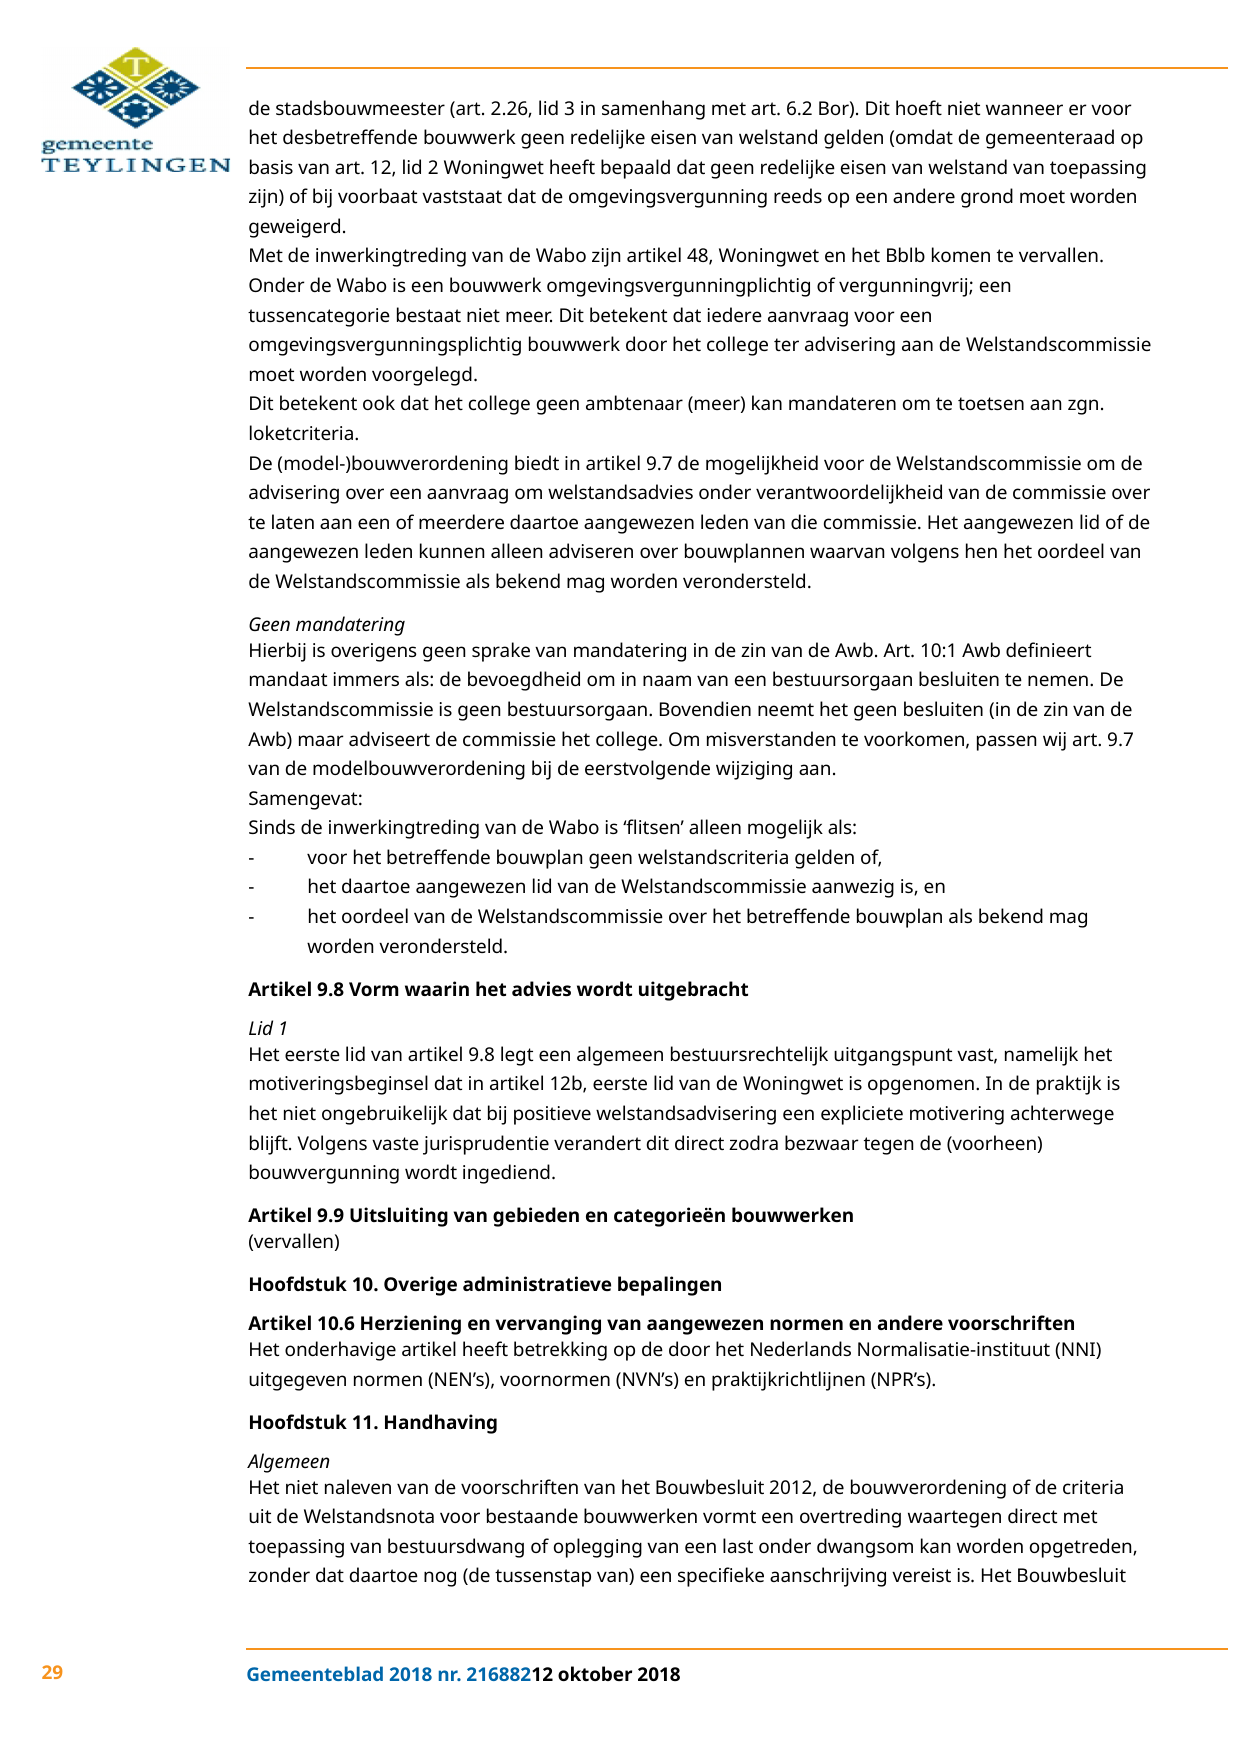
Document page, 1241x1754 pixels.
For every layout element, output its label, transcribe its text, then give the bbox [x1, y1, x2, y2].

text Het niet naleven van de voorschriften van het Bouwbesluit 2012, de bouwverordening of de criteria uit de Welstandsnota voor bestaande bouwwerken vormt een overtreding waartegen direct met toepassing van bestuursdwang of oplegging van een last onder dwangsom kan worden opgetreden, zonder dat daartoe nog (de tussenstap van) een specifieke aanschrijving vereist is. Het Bouwbesluit [248, 1474, 1152, 1588]
text Dit betekent ook dat het college geen ambtenaar (meer) kan mandateren om te toetsen aan zgn. loketcriteria. [248, 391, 1152, 446]
text Algemeen [248, 1448, 1152, 1474]
text Artikel 9.9 Uitsluiting van gebieden en categorieën bouwwerken [248, 1202, 1152, 1228]
list het daartoe aangewezen lid van de Welstandscommissie aanwezig is, en [248, 874, 1152, 899]
picture [41, 47, 231, 172]
text (vervallen) [248, 1228, 1152, 1254]
text Hoofdstuk 10. Overige administratieve bepalingen [248, 1271, 1152, 1297]
text Hoofdstuk 11. Handhaving [248, 1409, 1152, 1435]
text Hierbij is overigens geen sprake van mandatering in de zin van de Awb. Art. 10:1 Awb definieert mandaat immers als: de bevoegdheid om in naam van een bestuursorgaan besluiten te nemen. De Welstandscommissie is geen bestuursorgaan. Bovendien neemt het geen besluiten (in de zin van de Awb) maar adviseert de commissie het college. Om misverstanden te voorkomen, passen wij art. 9.7 van de modelbouwverordening bij de eerstvolgende wijziging aan. [248, 637, 1152, 781]
text Artikel 10.6 Herziening en vervanging van aangewezen normen en andere voorschriften [248, 1311, 1152, 1336]
text Geen mandatering [248, 611, 1152, 637]
text Samengevat: [248, 785, 1152, 811]
text de stadsbouwmeester (art. 2.26, lid 3 in samenhang met art. 6.2 Bor). Dit hoeft niet wanneer er voor het desbetreffende bouwwerk geen redelijke eisen van welstand gelden (omdat de gemeenteraad op basis van art. 12, lid 2 Woningwet heeft bepaald dat geen redelijke eisen van welstand van toepassing zijn) of bij voorbaat vaststaat dat de omgevingsvergunning reeds op een andere grond moet worden geweigerd. [248, 95, 1152, 239]
list voor het betreffende bouwplan geen welstandscriteria gelden of, [248, 844, 1152, 870]
text Met de inwerkingtreding van de Wabo zijn artikel 48, Woningwet en het Bblb komen te vervallen. Onder de Wabo is een bouwwerk omgevingsvergunningplichtig of vergunningvrij; een tussencategorie bestaat niet meer. Dit betekent dat iedere aanvraag voor een omgevingsvergunningsplichtig bouwwerk door het college ter advisering aan de Welstandscommissie moet worden voorgelegd. [248, 243, 1152, 387]
text Artikel 9.8 Vorm waarin het advies wordt uitgebracht [248, 976, 1152, 1002]
text Het eerste lid van artikel 9.8 legt een algemeen bestuursrechtelijk uitgangspunt vast, namelijk het motiveringsbeginsel dat in artikel 12b, eerste lid van de Woningwet is opgenomen. In de praktijk is het niet ongebruikelijk dat bij positieve welstandsadvisering een expliciete motivering achterwege blijft. Volgens vaste jurisprudentie verandert dit direct zodra bezwaar tegen de (voorheen) bouwvergunning wordt ingediend. [248, 1041, 1152, 1185]
text Het onderhavige artikel heeft betrekking op de door het Nederlands Normalisatie-instituut (NNI) uitgegeven normen (NEN’s), voornormen (NVN’s) en praktijkrichtlijnen (NPR’s). [248, 1336, 1152, 1392]
list het oordeel van de Welstandscommissie over het betreffende bouwplan als bekend mag worden verondersteld. [248, 903, 1152, 958]
text De (model-)bouwverordening biedt in artikel 9.7 de mogelijkheid voor de Welstandscommissie om de advisering over een aanvraag om welstandsadvies onder verantwoordelijkheid van de commissie over te laten aan een of meerdere daartoe aangewezen leden van die commissie. Het aangewezen lid of de aangewezen leden kunnen alleen adviseren over bouwplannen waarvan volgens hen het oordeel van de Welstandscommissie als bekend mag worden verondersteld. [248, 450, 1152, 594]
text Lid 1 [248, 1015, 1152, 1041]
text Sinds de inwerkingtreding van de Wabo is ‘flitsen’ alleen mogelijk als: [248, 814, 1152, 840]
